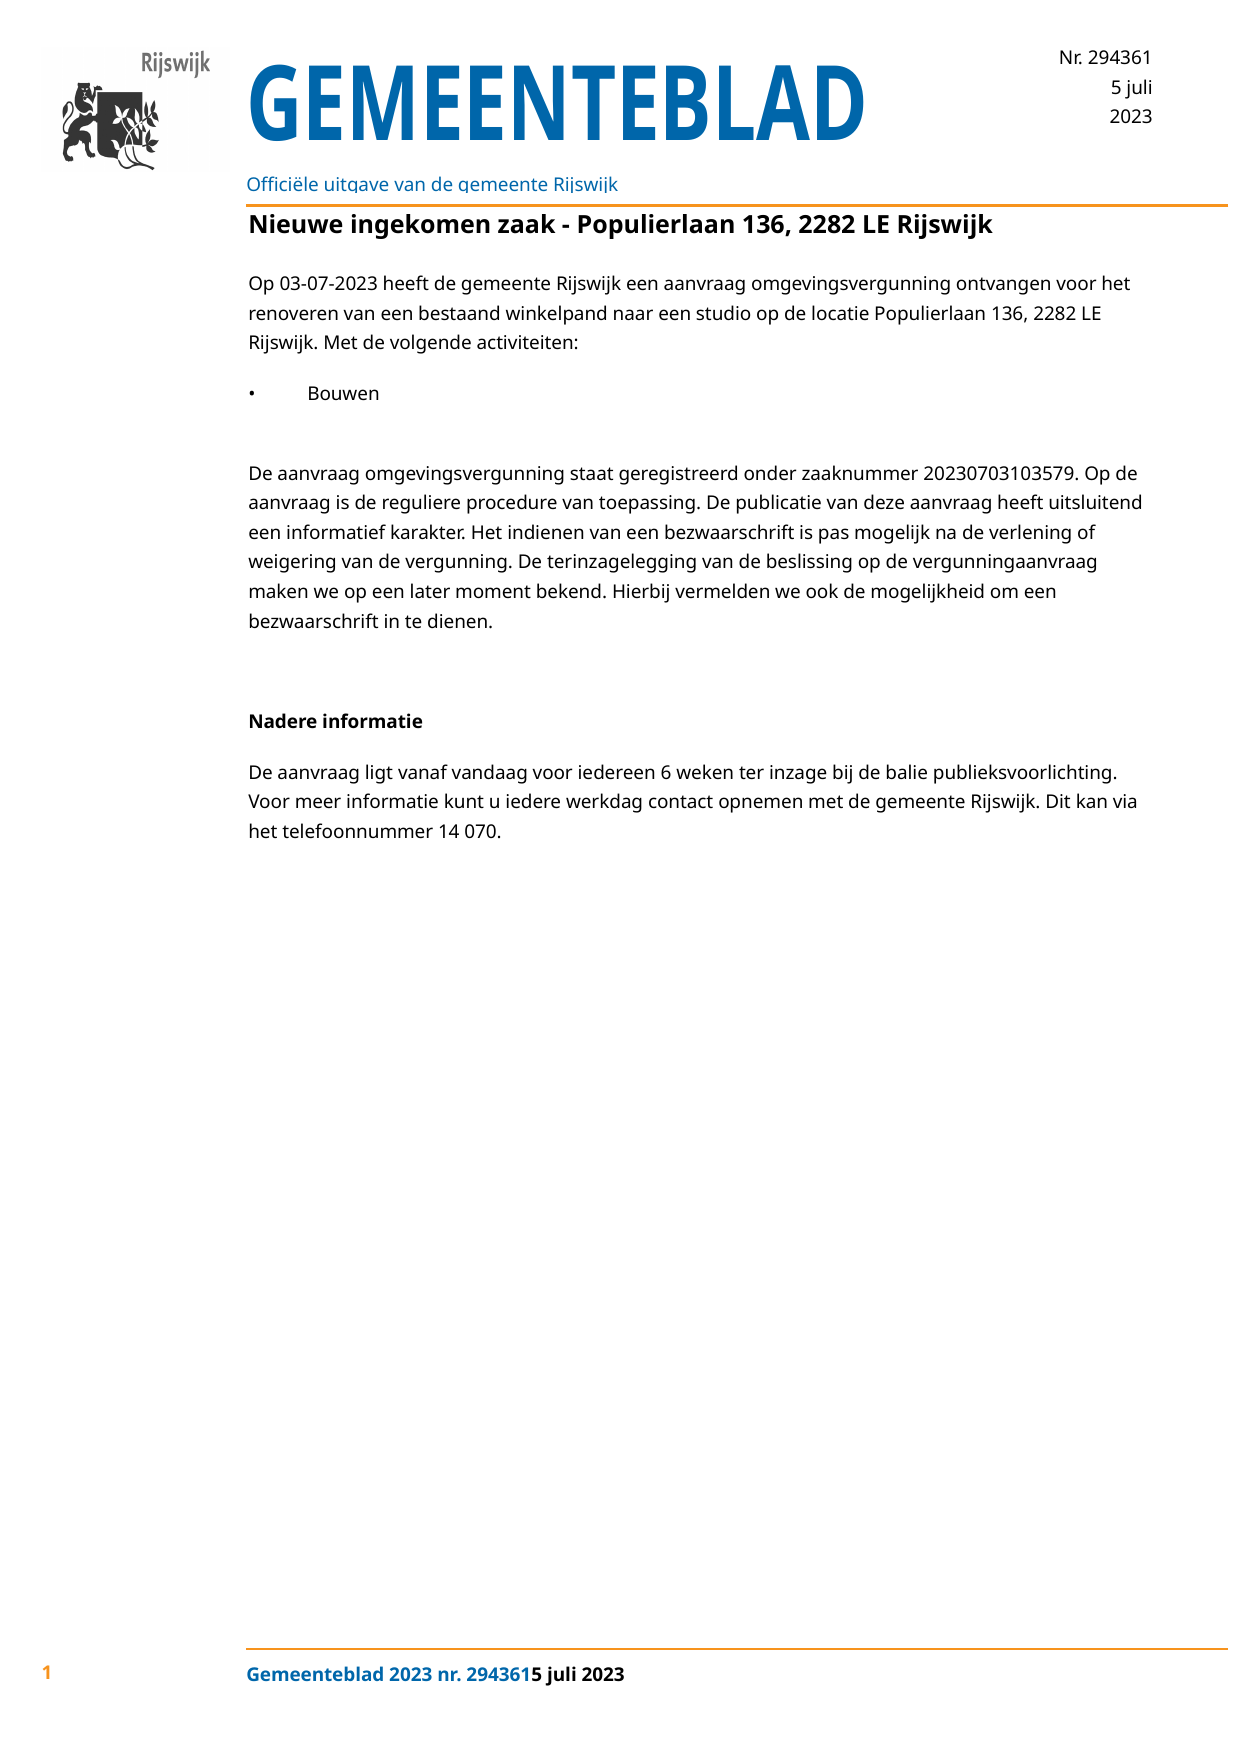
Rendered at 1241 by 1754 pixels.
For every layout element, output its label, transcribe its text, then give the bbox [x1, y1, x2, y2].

text De aanvraag omgevingsvergunning staat geregistreerd onder zaaknummer 20230703103579. Op de aanvraag is de reguliere procedure van toepassing. De publicatie van deze aanvraag heeft uitsluitend een informatief karakter. Het indienen van een bezwaarschrift is pas mogelijk na de verlening of weigering van de vergunning. De terinzagelegging van de beslissing op de vergunningaanvraag maken we op een later moment bekend. Hierbij vermelden we ook de mogelijkheid om een bezwaarschrift in te dienen. [248, 460, 1152, 633]
picture [41, 47, 231, 172]
text De aanvraag ligt vanaf vandaag voor iedereen 6 weken ter inzage bij de balie publieksvoorlichting. Voor meer informatie kunt u iedere werkdag contact opnemen met de gemeente Rijswijk. Dit kan via het telefoonnummer 14 070. [248, 759, 1152, 844]
text Nieuwe ingekomen zaak - Populierlaan 136, 2282 LE Rijswijk [248, 207, 1152, 241]
text Nadere informatie [248, 709, 1152, 734]
list Bouwen [248, 380, 1152, 406]
text Op 03-07-2023 heeft de gemeente Rijswijk een aanvraag omgevingsvergunning ontvangen voor het renoveren van een bestaand winkelpand naar een studio op de locatie Populierlaan 136, 2282 LE Rijswijk. Met de volgende activiteiten: [248, 270, 1152, 355]
